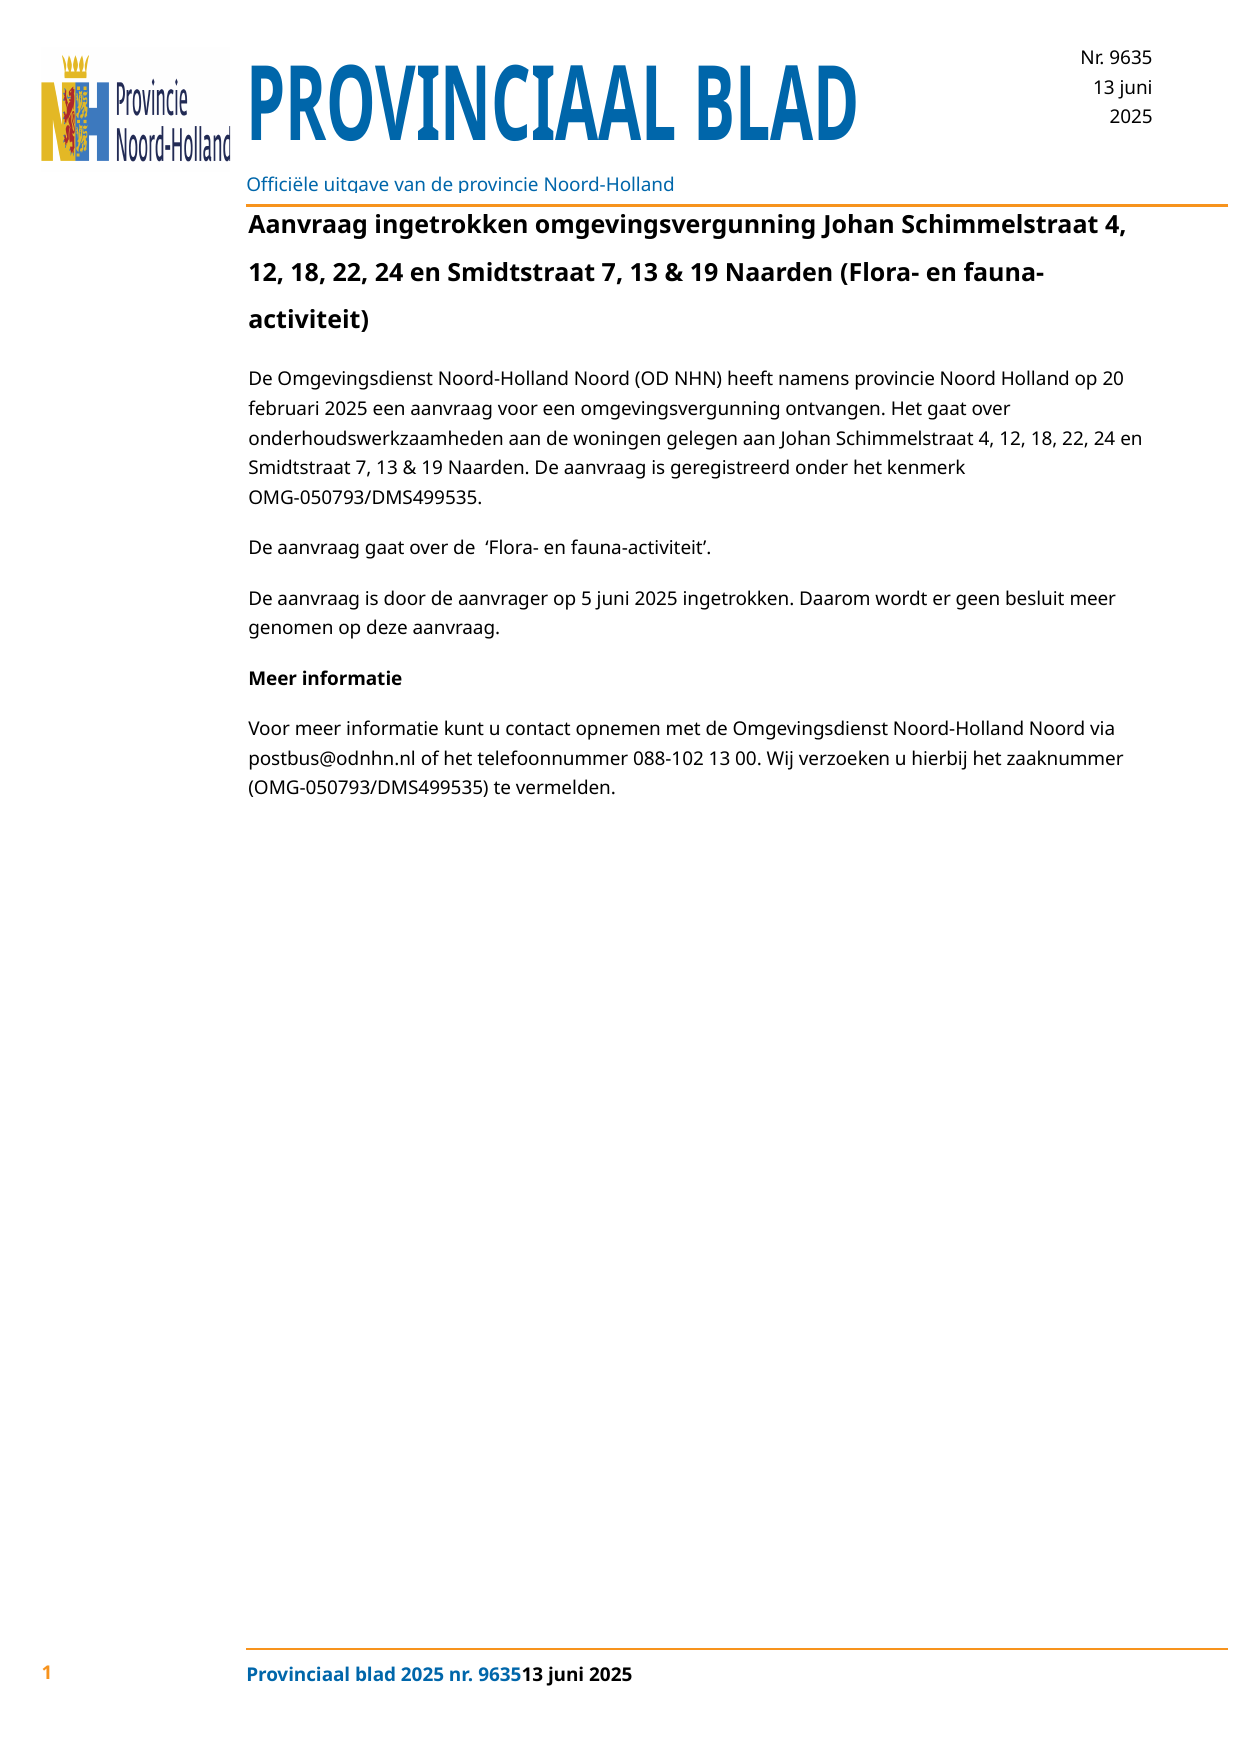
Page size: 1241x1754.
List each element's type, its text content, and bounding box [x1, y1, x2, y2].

picture [41, 47, 231, 172]
text De Omgevingsdienst Noord-Holland Noord (OD NHN) heeft namens provincie Noord Holland op 20 februari 2025 een aanvraag voor een omgevingsvergunning ontvangen. Het gaat over onderhoudswerkzaamheden aan de woningen gelegen aan Johan Schimmelstraat 4, 12, 18, 22, 24 en Smidtstraat 7, 13 & 19 Naarden. De aanvraag is geregistreerd onder het kenmerk OMG-050793/DMS499535. [248, 366, 1152, 509]
text Aanvraag ingetrokken omgevingsvergunning Johan Schimmelstraat 4, 12, 18, 22, 24 en Smidtstraat 7, 13 & 19 Naarden (Flora- en fauna-activiteit) [248, 207, 1152, 336]
text Voor meer informatie kunt u contact opnemen met de Omgevingsdienst Noord-Holland Noord via postbus@odnhn.nl of het telefoonnummer 088-102 13 00. Wij verzoeken u hierbij het zaaknummer (OMG-050793/DMS499535) te vermelden. [248, 715, 1152, 800]
text De aanvraag is door de aanvrager op 5 juni 2025 ingetrokken. Daarom wordt er geen besluit meer genomen op deze aanvraag. [248, 585, 1152, 640]
text Meer informatie [248, 665, 1152, 690]
text De aanvraag gaat over de ‘Flora- en fauna-activiteit’. [248, 534, 1152, 560]
